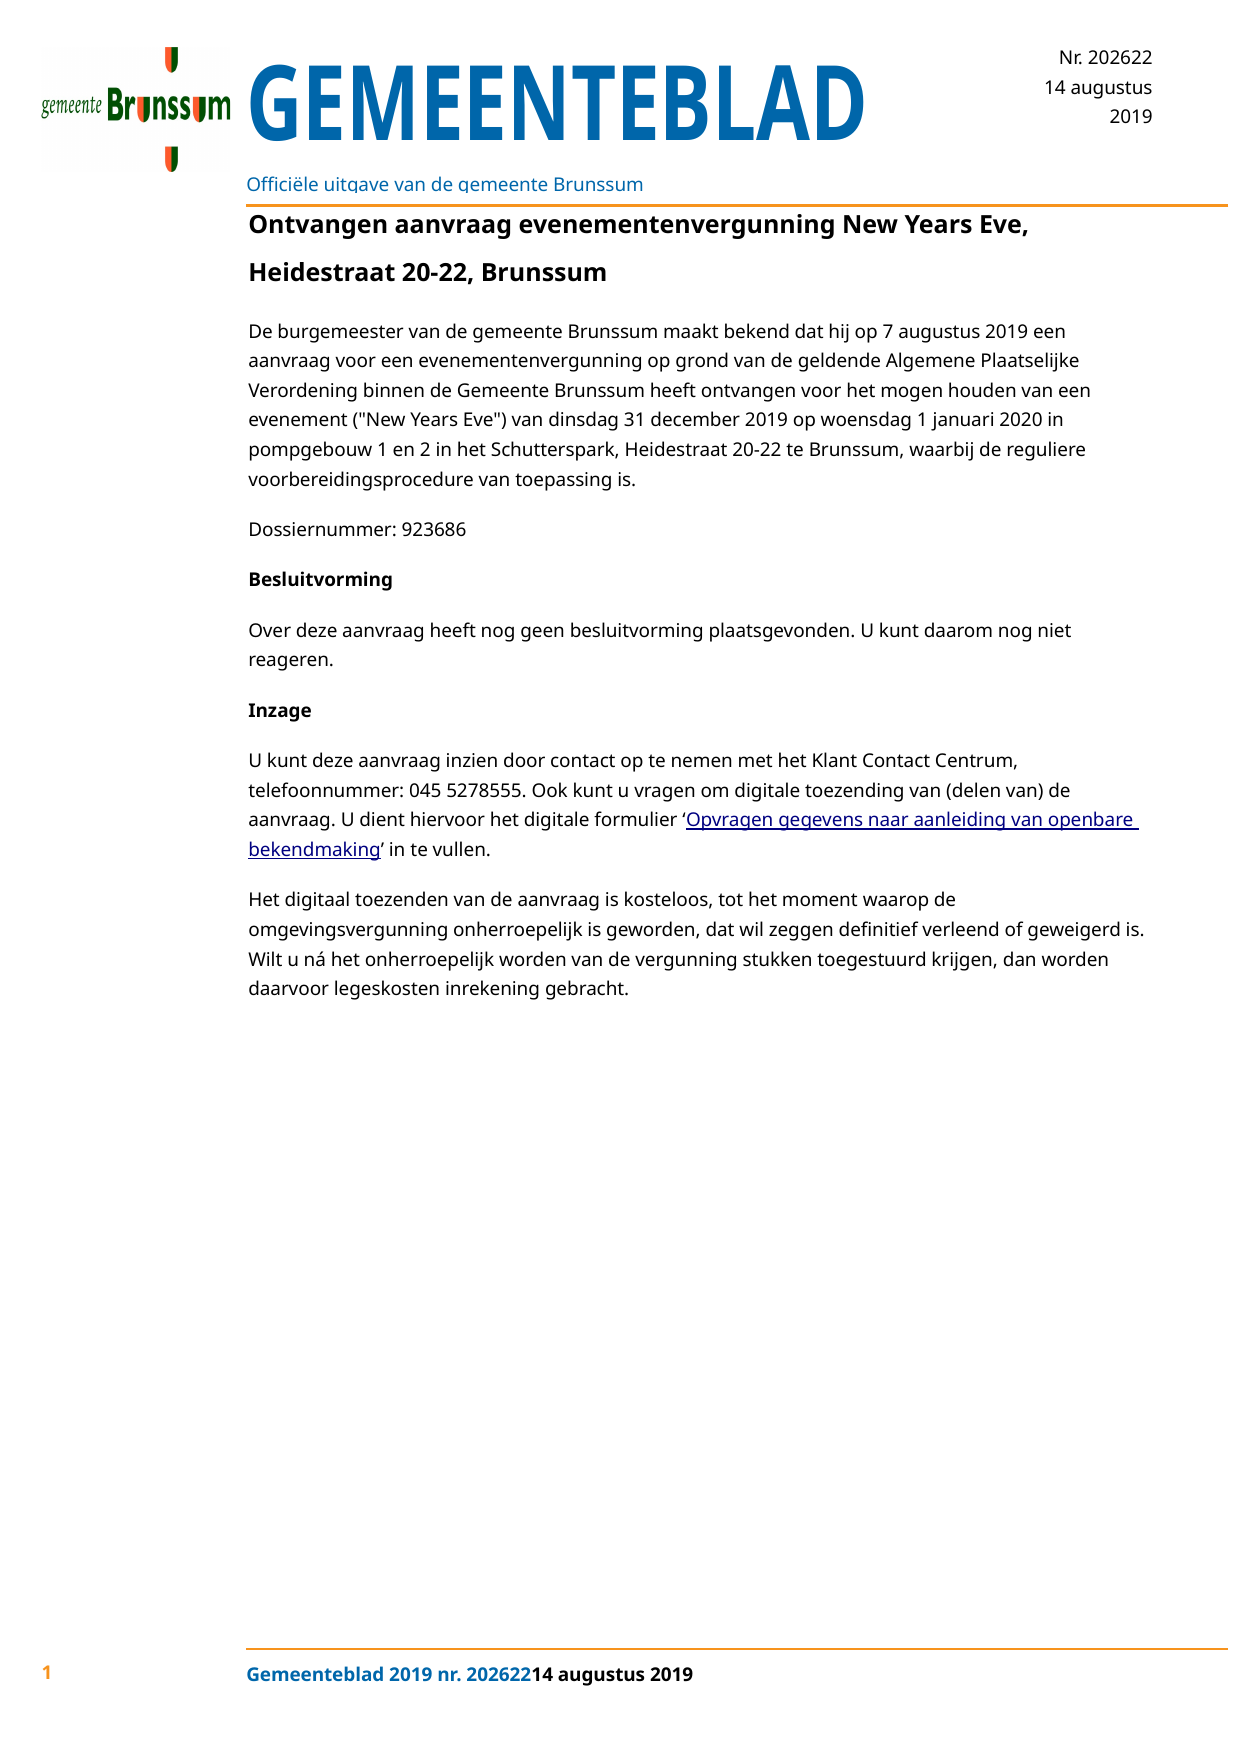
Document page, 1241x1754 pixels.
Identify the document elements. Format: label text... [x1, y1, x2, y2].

picture [41, 47, 231, 172]
text Dossiernummer: 923686 [248, 516, 1152, 542]
text Het digitaal toezenden van de aanvraag is kosteloos, tot het moment waarop de omgevingsvergunning onherroepelijk is geworden, dat wil zeggen definitief verleend of geweigerd is. Wilt u ná het onherroepelijk worden van de vergunning stukken toegestuurd krijgen, dan worden daarvoor legeskosten inrekening gebracht. [248, 887, 1152, 1001]
text De burgemeester van de gemeente Brunssum maakt bekend dat hij op 7 augustus 2019 een aanvraag voor een evenementenvergunning op grond van de geldende Algemene Plaatselijke Verordening binnen de Gemeente Brunssum heeft ontvangen voor het mogen houden van een evenement ("New Years Eve") van dinsdag 31 december 2019 op woensdag 1 januari 2020 in pompgebouw 1 en 2 in het Schutterspark, Heidestraat 20-22 te Brunssum, waarbij de reguliere voorbereidingsprocedure van toepassing is. [248, 318, 1152, 492]
text Besluitvorming [248, 567, 1152, 592]
text Ontvangen aanvraag evenementenvergunning New Years Eve, Heidestraat 20-22, Brunssum [248, 207, 1152, 288]
text U kunt deze aanvraag inzien door contact op te nemen met het Klant Contact Centrum, telefoonnummer: 045 5278555. Ook kunt u vragen om digitale toezending van (delen van) de aanvraag. U dient hiervoor het digitale formulier ‘Opvragen gegevens naar aanleiding van openbare bekendmaking’ in te vullen. [248, 747, 1152, 862]
text Over deze aanvraag heeft nog geen besluitvorming plaatsgevonden. U kunt daarom nog niet reageren. [248, 617, 1152, 672]
text Inzage [248, 697, 1152, 723]
